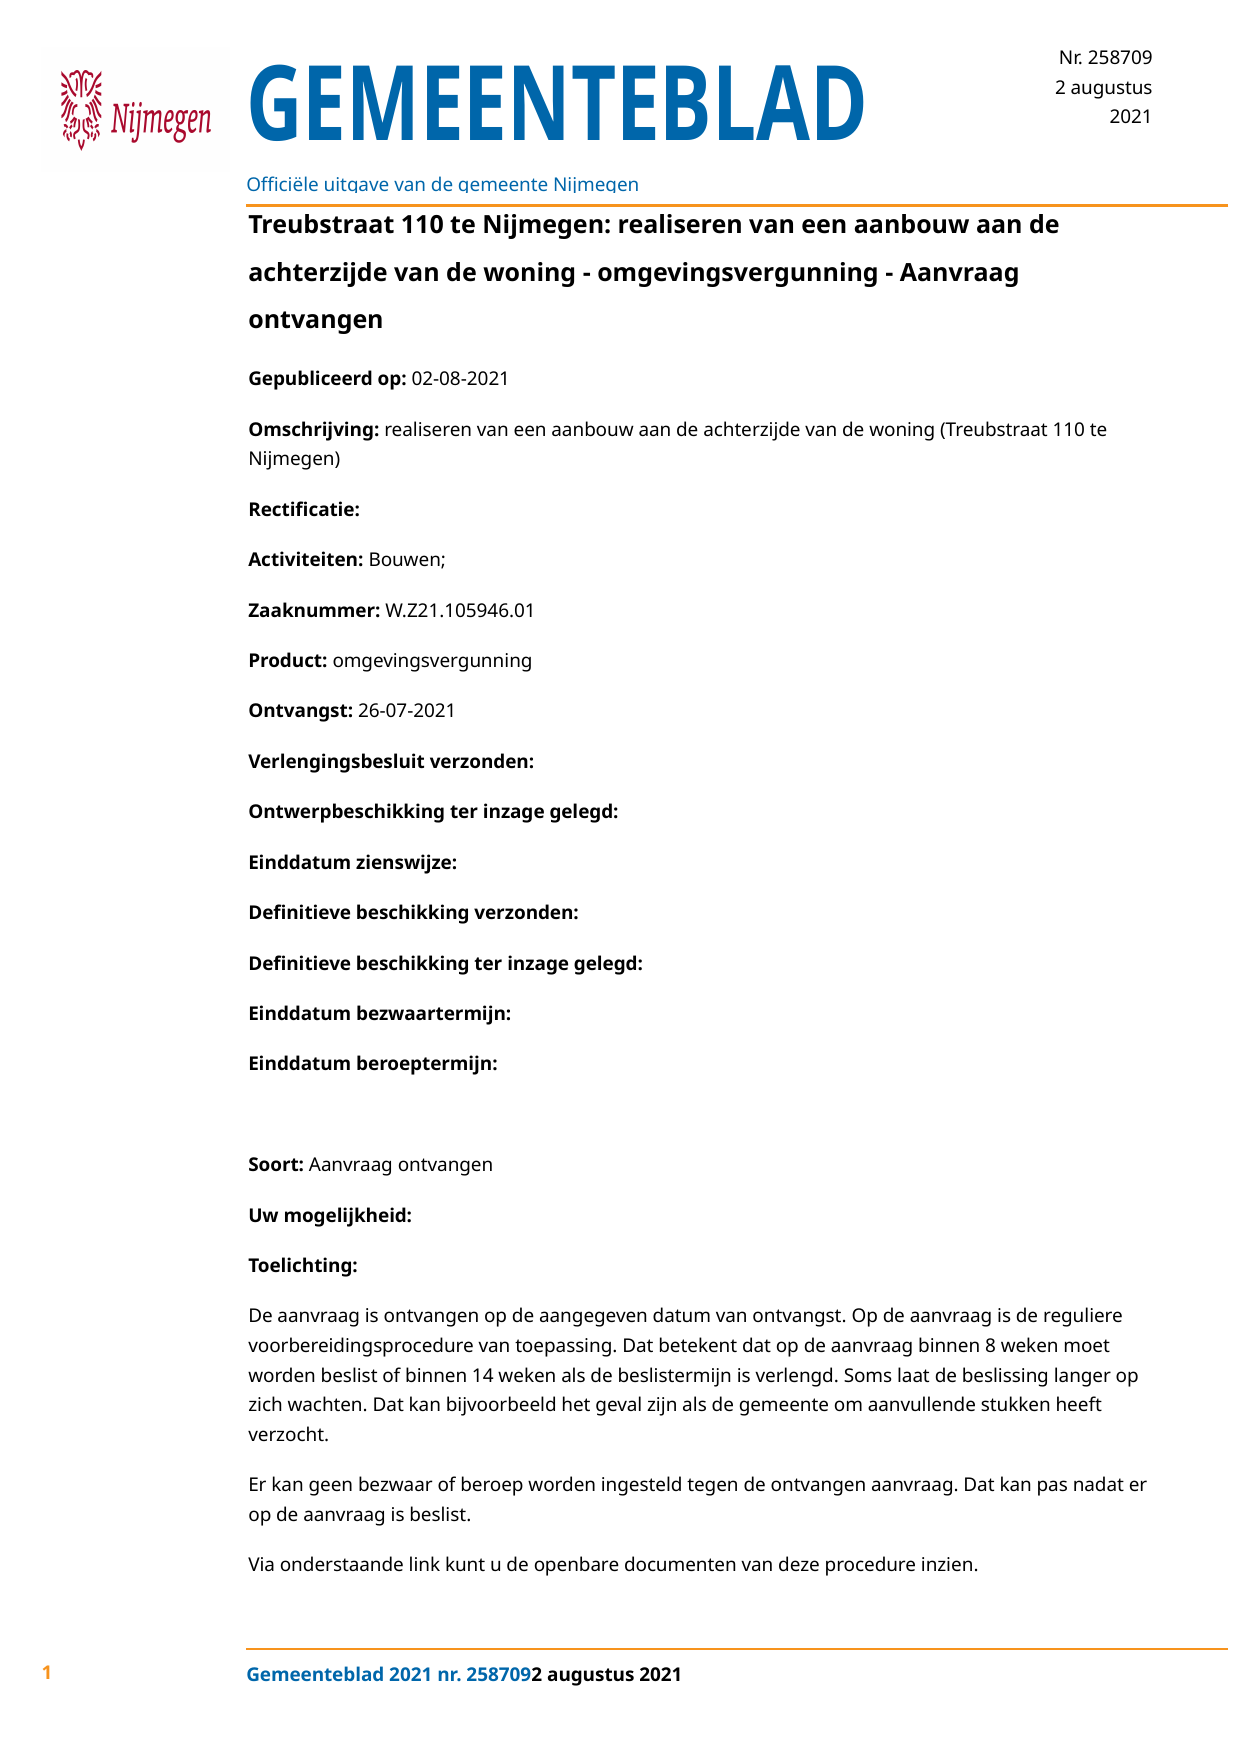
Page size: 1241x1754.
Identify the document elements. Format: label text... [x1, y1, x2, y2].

text Definitieve beschikking ter inzage gelegd: [248, 950, 1152, 975]
text Einddatum zienswijze: [248, 849, 1152, 874]
text Verlengingsbesluit verzonden: [248, 748, 1152, 774]
text Product: omgevingsvergunning [248, 647, 1152, 673]
text Einddatum bezwaartermijn: [248, 1000, 1152, 1026]
text Rectificatie: [248, 496, 1152, 522]
text Gepubliceerd op: 02-08-2021 [248, 366, 1152, 391]
text De aanvraag is ontvangen op de aangegeven datum van ontvangst. Op de aanvraag is de reguliere voorbereidingsprocedure van toepassing. Dat betekent dat op de aanvraag binnen 8 weken moet worden beslist of binnen 14 weken als de beslistermijn is verlengd. Soms laat de beslissing langer op zich wachten. Dat kan bijvoorbeeld het geval zijn als de gemeente om aanvullende stukken heeft verzocht. [248, 1303, 1152, 1447]
text Einddatum beroeptermijn: [248, 1051, 1152, 1076]
text Treubstraat 110 te Nijmegen: realiseren van een aanbouw aan de achterzijde van de woning - omgevingsvergunning - Aanvraag ontvangen [248, 207, 1152, 336]
text Zaaknummer: W.Z21.105946.01 [248, 597, 1152, 622]
text Ontvangst: 26-07-2021 [248, 698, 1152, 723]
text Toelichting: [248, 1252, 1152, 1278]
picture [41, 47, 231, 172]
text Er kan geen bezwaar of beroep worden ingesteld tegen de ontvangen aanvraag. Dat kan pas nadat er op de aanvraag is beslist. [248, 1471, 1152, 1527]
text Uw mogelijkheid: [248, 1202, 1152, 1227]
text Soort: Aanvraag ontvangen [248, 1151, 1152, 1177]
text Definitieve beschikking verzonden: [248, 899, 1152, 925]
text Via onderstaande link kunt u de openbare documenten van deze procedure inzien. [248, 1551, 1152, 1577]
text Ontwerpbeschikking ter inzage gelegd: [248, 798, 1152, 824]
text Activiteiten: Bouwen; [248, 546, 1152, 572]
text Omschrijving: realiseren van een aanbouw aan de achterzijde van de woning (Treubstraat 110 te Nijmegen) [248, 416, 1152, 471]
